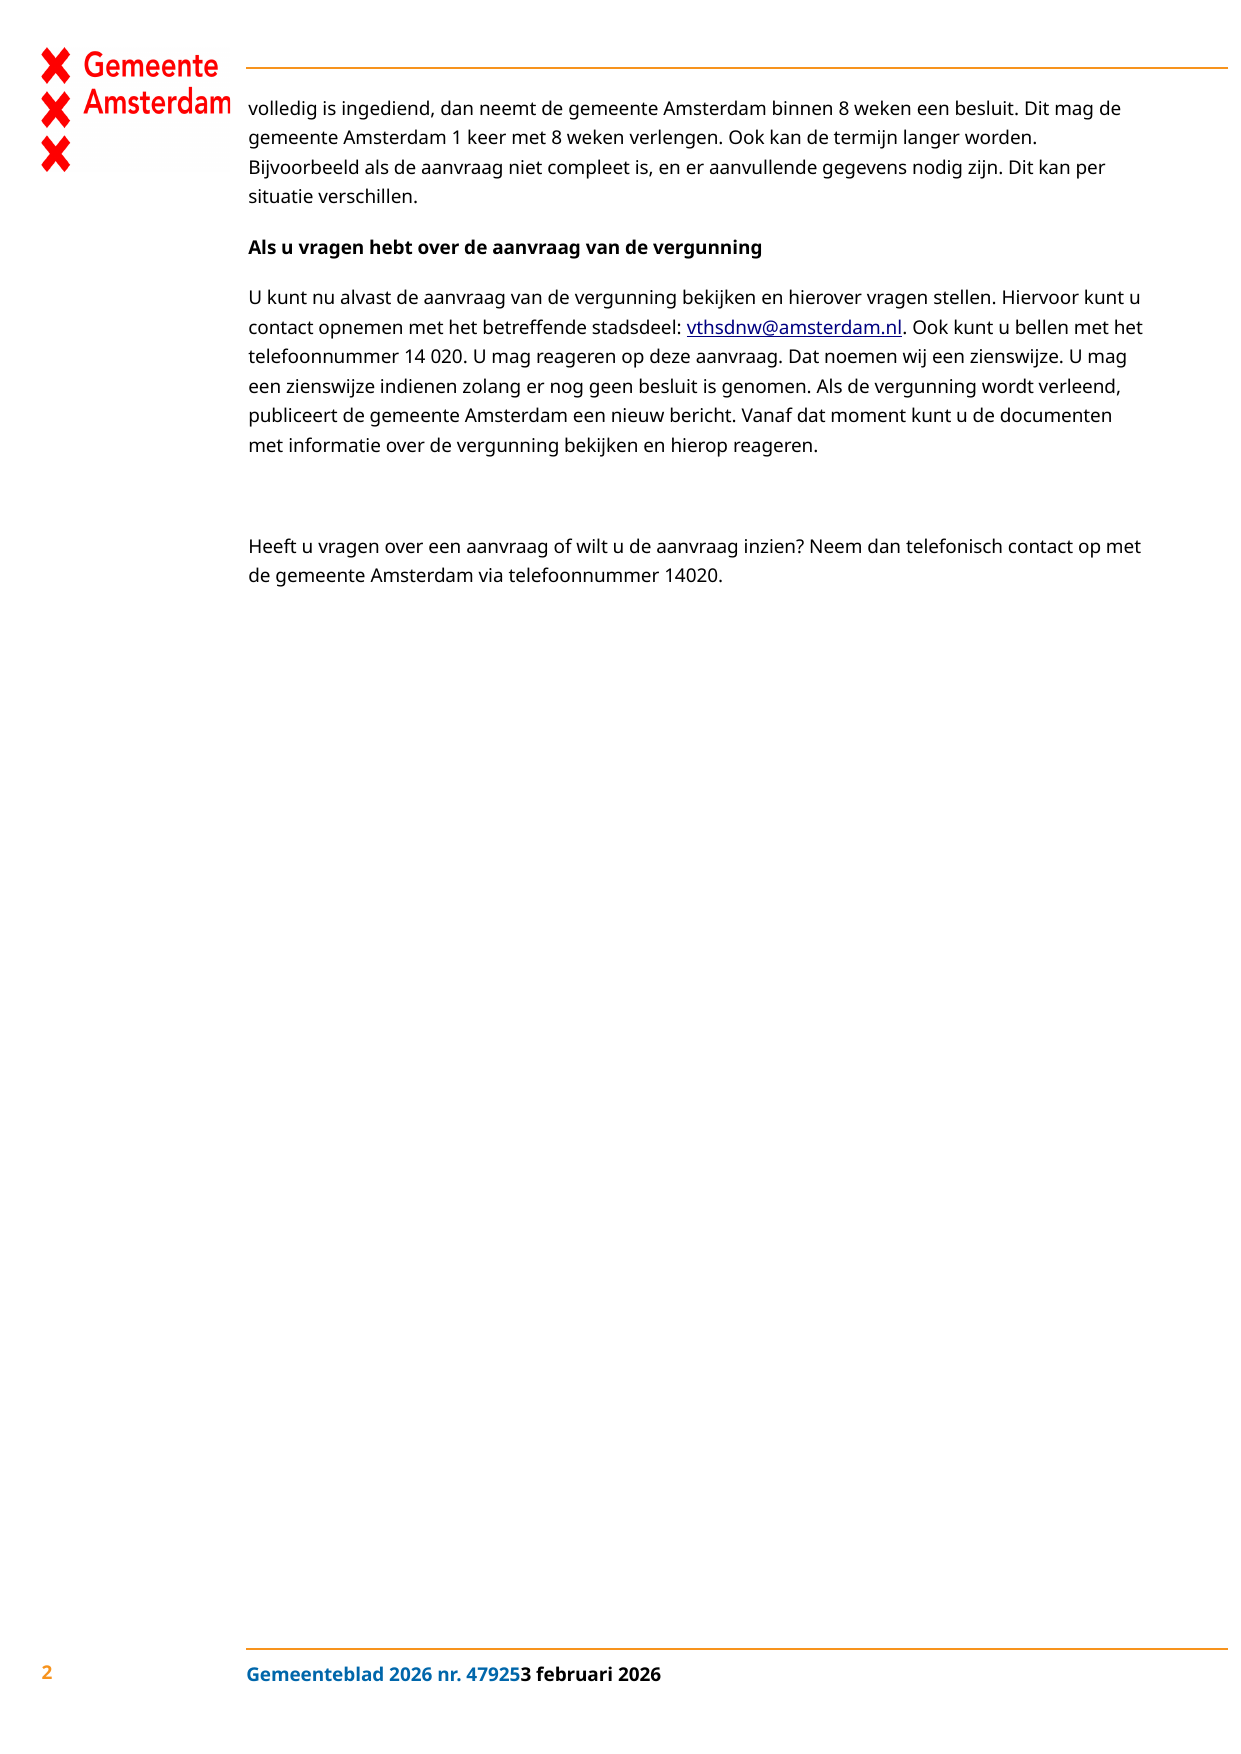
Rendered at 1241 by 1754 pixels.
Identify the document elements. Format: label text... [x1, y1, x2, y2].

text volledig is ingediend, dan neemt de gemeente Amsterdam binnen 8 weken een besluit. Dit mag de gemeente Amsterdam 1 keer met 8 weken verlengen. Ook kan de termijn langer worden. Bijvoorbeeld als de aanvraag niet compleet is, en er aanvullende gegevens nodig zijn. Dit kan per situatie verschillen. [248, 95, 1152, 209]
text Als u vragen hebt over de aanvraag van de vergunning [248, 234, 1152, 260]
text Heeft u vragen over een aanvraag of wilt u de aanvraag inzien? Neem dan telefonisch contact op met de gemeente Amsterdam via telefoonnummer 14020. [248, 533, 1152, 588]
text U kunt nu alvast de aanvraag van de vergunning bekijken en hierover vragen stellen. Hiervoor kunt u contact opnemen met het betreffende stadsdeel: vthsdnw@amsterdam.nl. Ook kunt u bellen met het telefoonnummer 14 020. U mag reageren op deze aanvraag. Dat noemen wij een zienswijze. U mag een zienswijze indienen zolang er nog geen besluit is genomen. Als de vergunning wordt verleend, publiceert de gemeente Amsterdam een nieuw bericht. Vanaf dat moment kunt u de documenten met informatie over de vergunning bekijken en hierop reageren. [248, 284, 1152, 458]
picture [41, 47, 231, 172]
